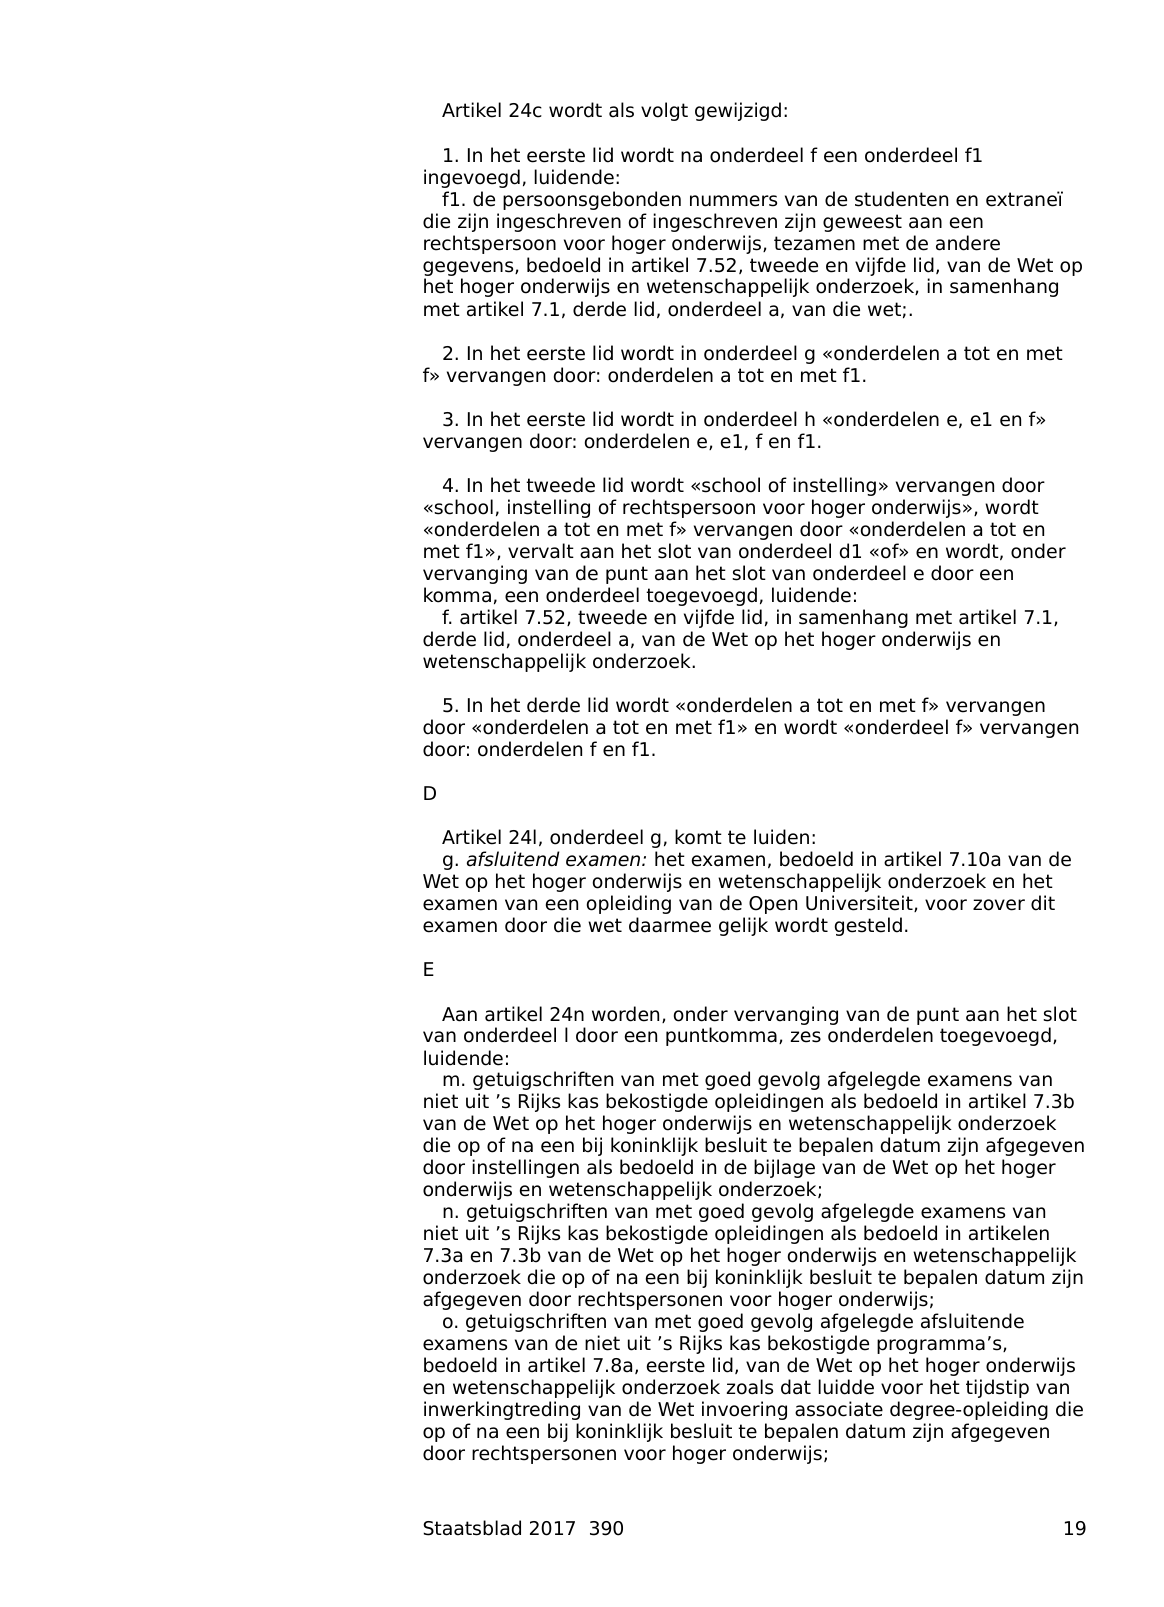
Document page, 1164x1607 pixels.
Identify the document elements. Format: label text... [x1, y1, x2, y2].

text 4. In het tweede lid wordt «school of instelling» vervangen door «school, instelling of rechtspersoon voor hoger onderwijs», wordt «onderdelen a tot en met f» vervangen door «onderdelen a tot en met f1», vervalt aan het slot van onderdeel d1 «of» en wordt, onder vervanging van de punt aan het slot van onderdeel e door een komma, een onderdeel toegevoegd, luidende: [422, 475, 1087, 607]
text Artikel 24c wordt als volgt gewijzigd: [422, 100, 1087, 122]
text 3. In het eerste lid wordt in onderdeel h «onderdelen e, e1 en f» vervangen door: onderdelen e, e1, f en f1. [422, 409, 1087, 453]
text E [422, 959, 1087, 981]
text f1. de persoonsgebonden nummers van de studenten en extraneï die zijn ingeschreven of ingeschreven zijn geweest aan een rechtspersoon voor hoger onderwijs, tezamen met de andere gegevens, bedoeld in artikel 7.52, tweede en vijfde lid, van de Wet op het hoger onderwijs en wetenschappelijk onderzoek, in samenhang met artikel 7.1, derde lid, onderdeel a, van die wet;. [422, 188, 1087, 320]
text g. afsluitend examen: het examen, bedoeld in artikel 7.10a van de Wet op het hoger onderwijs en wetenschappelijk onderzoek en het examen van een opleiding van de Open Universiteit, voor zover dit examen door die wet daarmee gelijk wordt gesteld. [422, 849, 1087, 937]
text D [422, 783, 1087, 805]
text 2. In het eerste lid wordt in onderdeel g «onderdelen a tot en met f» vervangen door: onderdelen a tot en met f1. [422, 343, 1087, 387]
text 1. In het eerste lid wordt na onderdeel f een onderdeel f1 ingevoegd, luidende: [422, 144, 1087, 188]
text m. getuigschriften van met goed gevolg afgelegde examens van niet uit ’s Rijks kas bekostigde opleidingen als bedoeld in artikel 7.3b van de Wet op het hoger onderwijs en wetenschappelijk onderzoek die op of na een bij koninklijk besluit te bepalen datum zijn afgegeven door instellingen als bedoeld in de bijlage van de Wet op het hoger onderwijs en wetenschappelijk onderzoek; [422, 1069, 1087, 1201]
text f. artikel 7.52, tweede en vijfde lid, in samenhang met artikel 7.1, derde lid, onderdeel a, van de Wet op het hoger onderwijs en wetenschappelijk onderzoek. [422, 607, 1087, 673]
text o. getuigschriften van met goed gevolg afgelegde afsluitende examens van de niet uit ’s Rijks kas bekostigde programma’s, bedoeld in artikel 7.8a, eerste lid, van de Wet op het hoger onderwijs en wetenschappelijk onderzoek zoals dat luidde voor het tijdstip van inwerkingtreding van de Wet invoering associate degree-opleiding die op of na een bij koninklijk besluit te bepalen datum zijn afgegeven door rechtspersonen voor hoger onderwijs; [422, 1311, 1087, 1465]
text Aan artikel 24n worden, onder vervanging van de punt aan het slot van onderdeel l door een puntkomma, zes onderdelen toegevoegd, luidende: [422, 1003, 1087, 1069]
text Artikel 24l, onderdeel g, komt te luiden: [422, 827, 1087, 849]
text 5. In het derde lid wordt «onderdelen a tot en met f» vervangen door «onderdelen a tot en met f1» en wordt «onderdeel f» vervangen door: onderdelen f en f1. [422, 695, 1087, 761]
text n. getuigschriften van met goed gevolg afgelegde examens van niet uit ’s Rijks kas bekostigde opleidingen als bedoeld in artikelen 7.3a en 7.3b van de Wet op het hoger onderwijs en wetenschappelijk onderzoek die op of na een bij koninklijk besluit te bepalen datum zijn afgegeven door rechtspersonen voor hoger onderwijs; [422, 1201, 1087, 1311]
